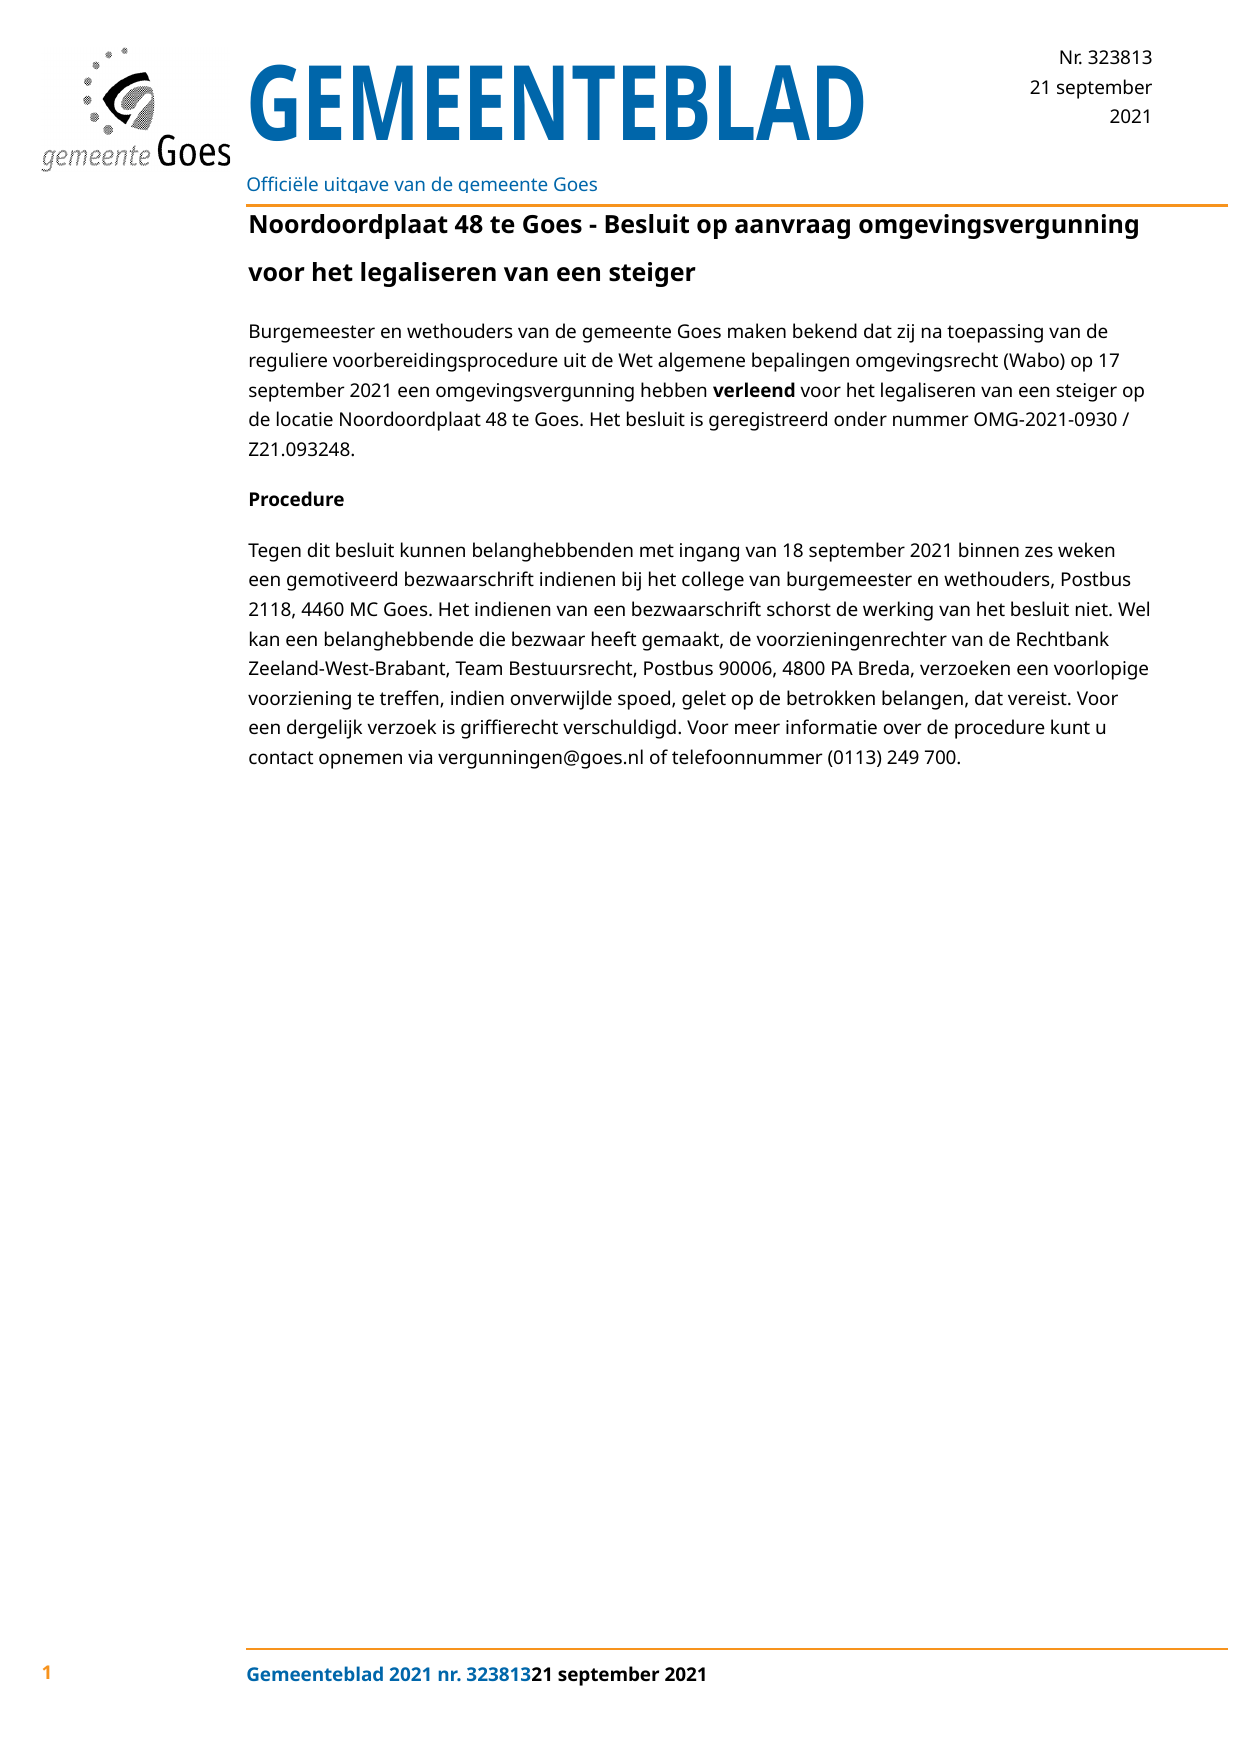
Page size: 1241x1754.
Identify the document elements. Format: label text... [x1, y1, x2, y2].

text Noordoordplaat 48 te Goes - Besluit op aanvraag omgevingsvergunning voor het legaliseren van een steiger [248, 207, 1152, 288]
picture [41, 47, 231, 172]
text Burgemeester en wethouders van de gemeente Goes maken bekend dat zij na toepassing van de reguliere voorbereidingsprocedure uit de Wet algemene bepalingen omgevingsrecht (Wabo) op 17 september 2021 een omgevingsvergunning hebben verleend voor het legaliseren van een steiger op de locatie Noordoordplaat 48 te Goes. Het besluit is geregistreerd onder nummer OMG-2021-0930 / Z21.093248. [248, 318, 1152, 462]
text Tegen dit besluit kunnen belanghebbenden met ingang van 18 september 2021 binnen zes weken een gemotiveerd bezwaarschrift indienen bij het college van burgemeester en wethouders, Postbus 2118, 4460 MC Goes. Het indienen van een bezwaarschrift schorst de werking van het besluit niet. Wel kan een belanghebbende die bezwaar heeft gemaakt, de voorzieningenrechter van de Rechtbank Zeeland-West-Brabant, Team Bestuursrecht, Postbus 90006, 4800 PA Breda, verzoeken een voorlopige voorziening te treffen, indien onverwijlde spoed, gelet op de betrokken belangen, dat vereist. Voor een dergelijk verzoek is griffierecht verschuldigd. Voor meer informatie over de procedure kunt u contact opnemen via vergunningen@goes.nl of telefoonnummer (0113) 249 700. [248, 537, 1152, 770]
text Procedure [248, 487, 1152, 512]
